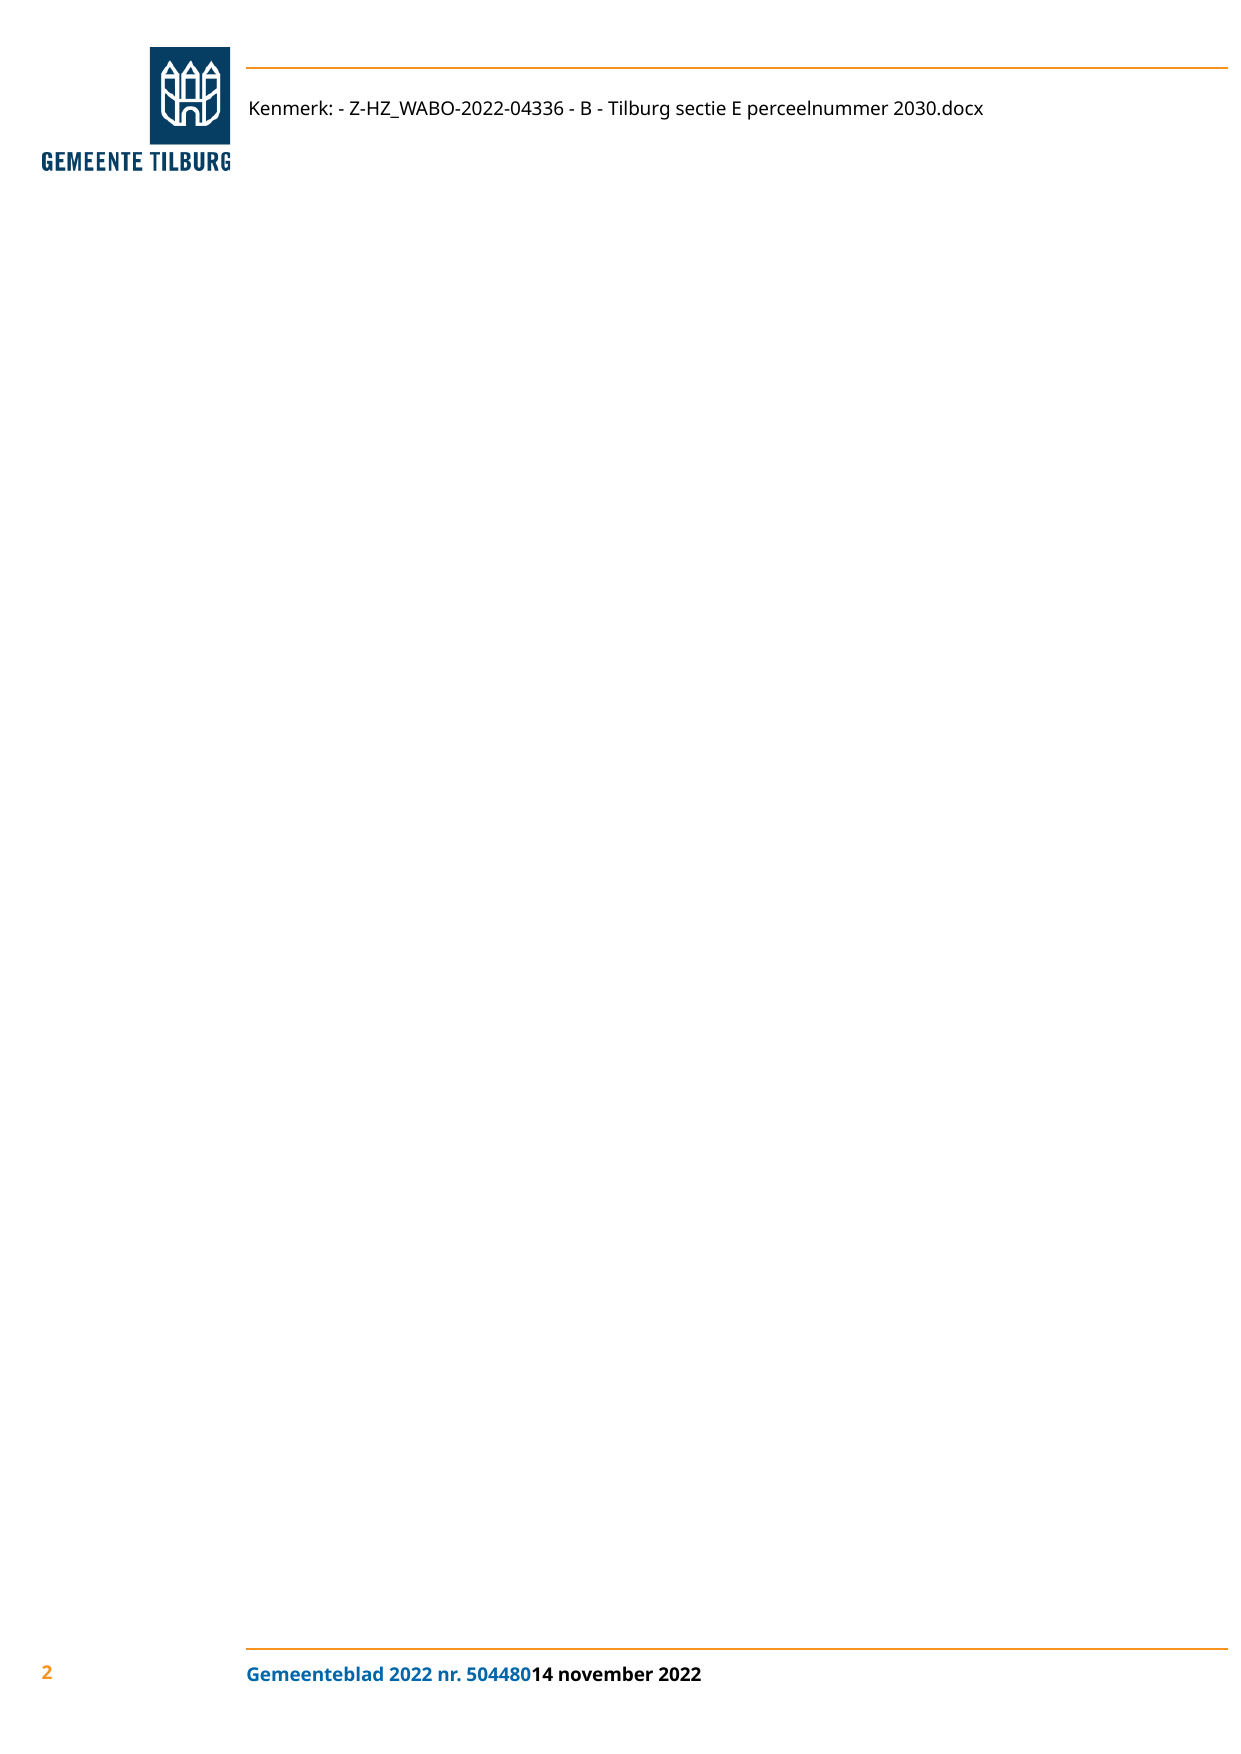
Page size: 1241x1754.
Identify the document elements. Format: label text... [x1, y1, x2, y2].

text Kenmerk: - Z-HZ_WABO-2022-04336 - B - Tilburg sectie E perceelnummer 2030.docx [248, 95, 1152, 121]
picture [41, 47, 231, 172]
